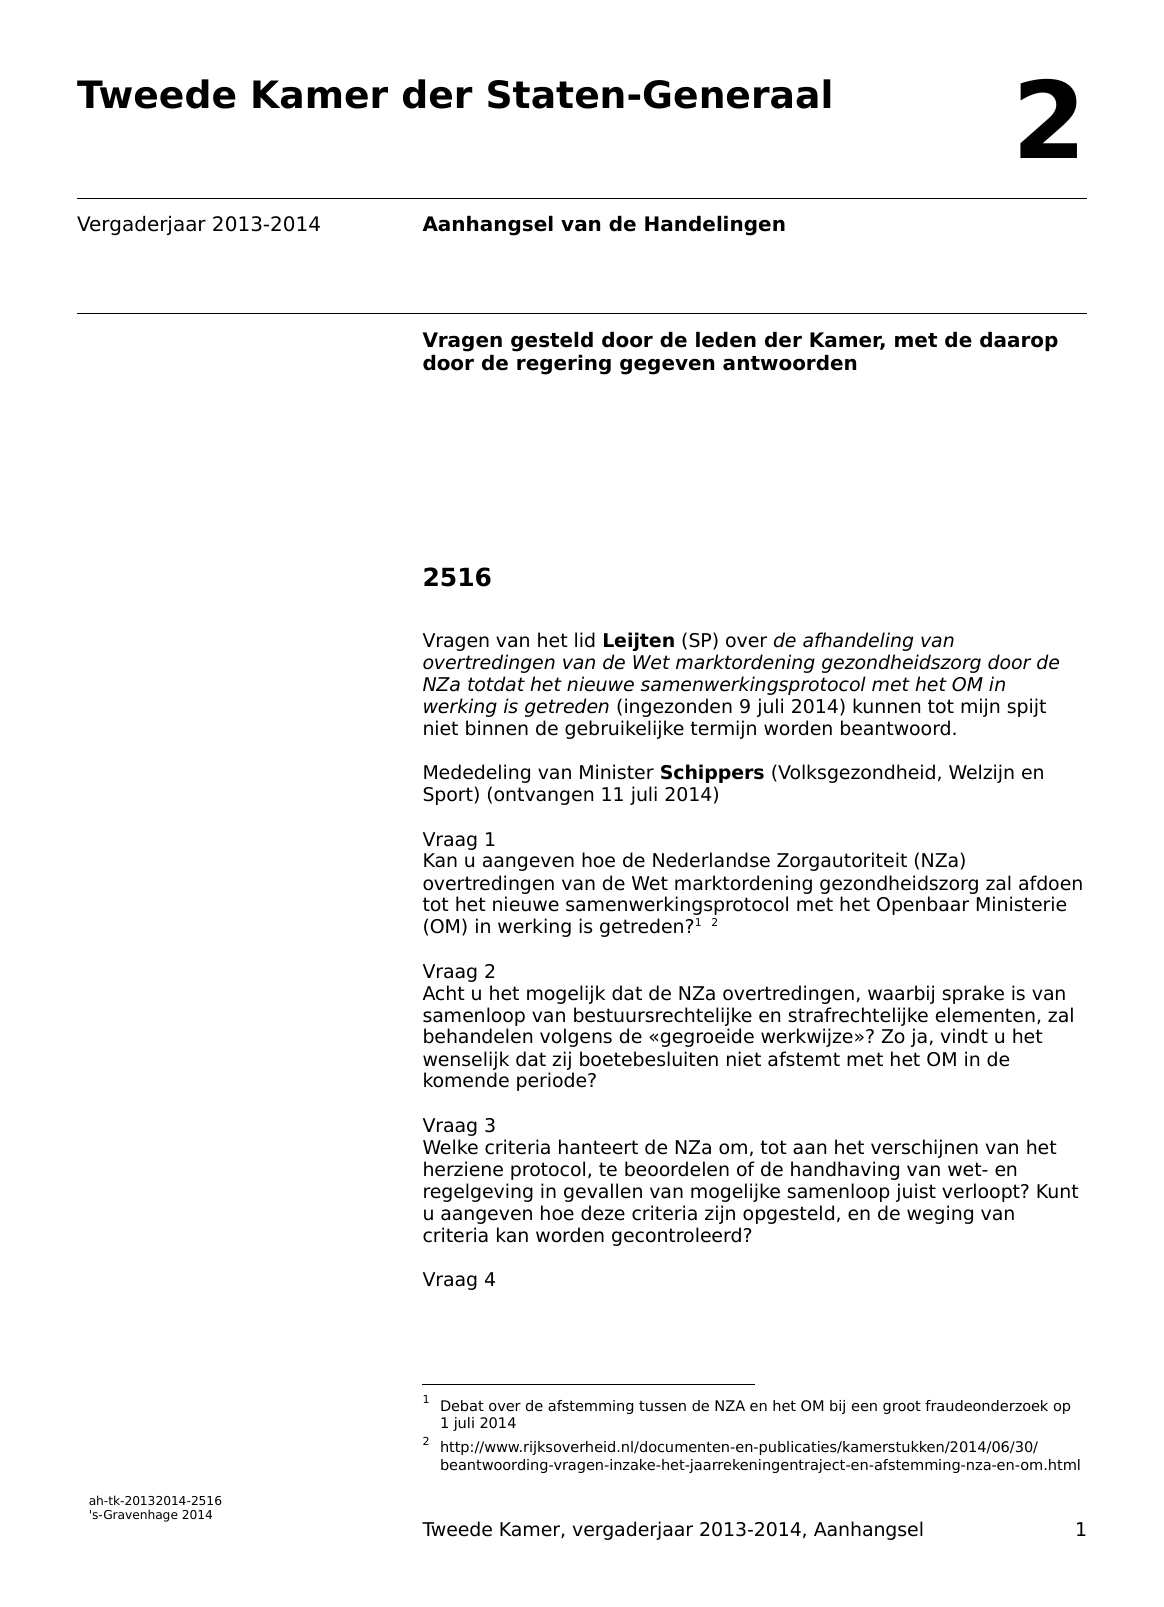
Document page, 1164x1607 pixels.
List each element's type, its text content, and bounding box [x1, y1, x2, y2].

table_header Tweede Kamer der Staten-Generaal [77, 59, 886, 198]
text Vraag 1 [422, 828, 1087, 850]
text Vraag 4 [422, 1269, 1087, 1291]
text Vragen van het lid Leijten (SP) over de afhandeling van overtredingen van de Wet marktordening gezondheidszorg door de NZa totdat het nieuwe samenwerkingsprotocol met het OM in werking is getreden (ingezonden 9 juli 2014) kunnen tot mijn spijt niet binnen de gebruikelijke termijn worden beantwoord. [422, 630, 1087, 740]
text Vraag 3 [422, 1114, 1087, 1137]
text Vraag 2 [422, 961, 1087, 982]
text Debat over de afstemming tussen de NZA en het OM bij een groot fraudeonderzoek op 1 juli 2014 [422, 1393, 1087, 1432]
table_cell Vergaderjaar 2013-2014 [77, 199, 422, 313]
text Kan u aangeven hoe de Nederlandse Zorgautoriteit (NZa) overtredingen van de Wet marktordening gezondheidszorg zal afdoen tot het nieuwe samenwerkingsprotocol met het Openbaar Ministerie (OM) in werking is getreden? [422, 850, 1087, 938]
text Acht u het mogelijk dat de NZa overtredingen, waarbij sprake is van samenloop van bestuursrechtelijke en strafrechtelijke elementen, zal behandelen volgens de «gegroeide werkwijze»? Zo ja, vindt u het wenselijk dat zij boetebesluiten niet afstemt met het OM in de komende periode? [422, 982, 1087, 1092]
table_cell [77, 314, 422, 375]
text Welke criteria hanteert de NZa om, tot aan het verschijnen van het herziene protocol, te beoordelen of de handhaving van wet- en regelgeving in gevallen van mogelijke samenloop juist verloopt? Kunt u aangeven hoe deze criteria zijn opgesteld, en de weging van criteria kan worden gecontroleerd? [422, 1137, 1087, 1246]
table_cell Vragen gesteld door de leden der Kamer, met de daarop door de regering gegeven antwoorden [422, 314, 1087, 375]
table_cell Aanhangsel van de Handelingen [422, 199, 1087, 313]
text http://www.rijksoverheid.nl/documenten-en-publicaties/kamerstukken/2014/06/30/beantwoording-vragen-inzake-het-jaarrekeningentraject-en-afstemming-nza-en-om.html [422, 1435, 1087, 1474]
text ah-tk-20132014-2516 [88, 1494, 323, 1508]
text 's-Gravenhage 2014 [88, 1508, 323, 1522]
table_header 2 [886, 59, 1087, 198]
text 2516 [422, 563, 1087, 592]
text Mededeling van Minister Schippers (Volksgezondheid, Welzijn en Sport) (ontvangen 11 juli 2014) [422, 762, 1087, 806]
